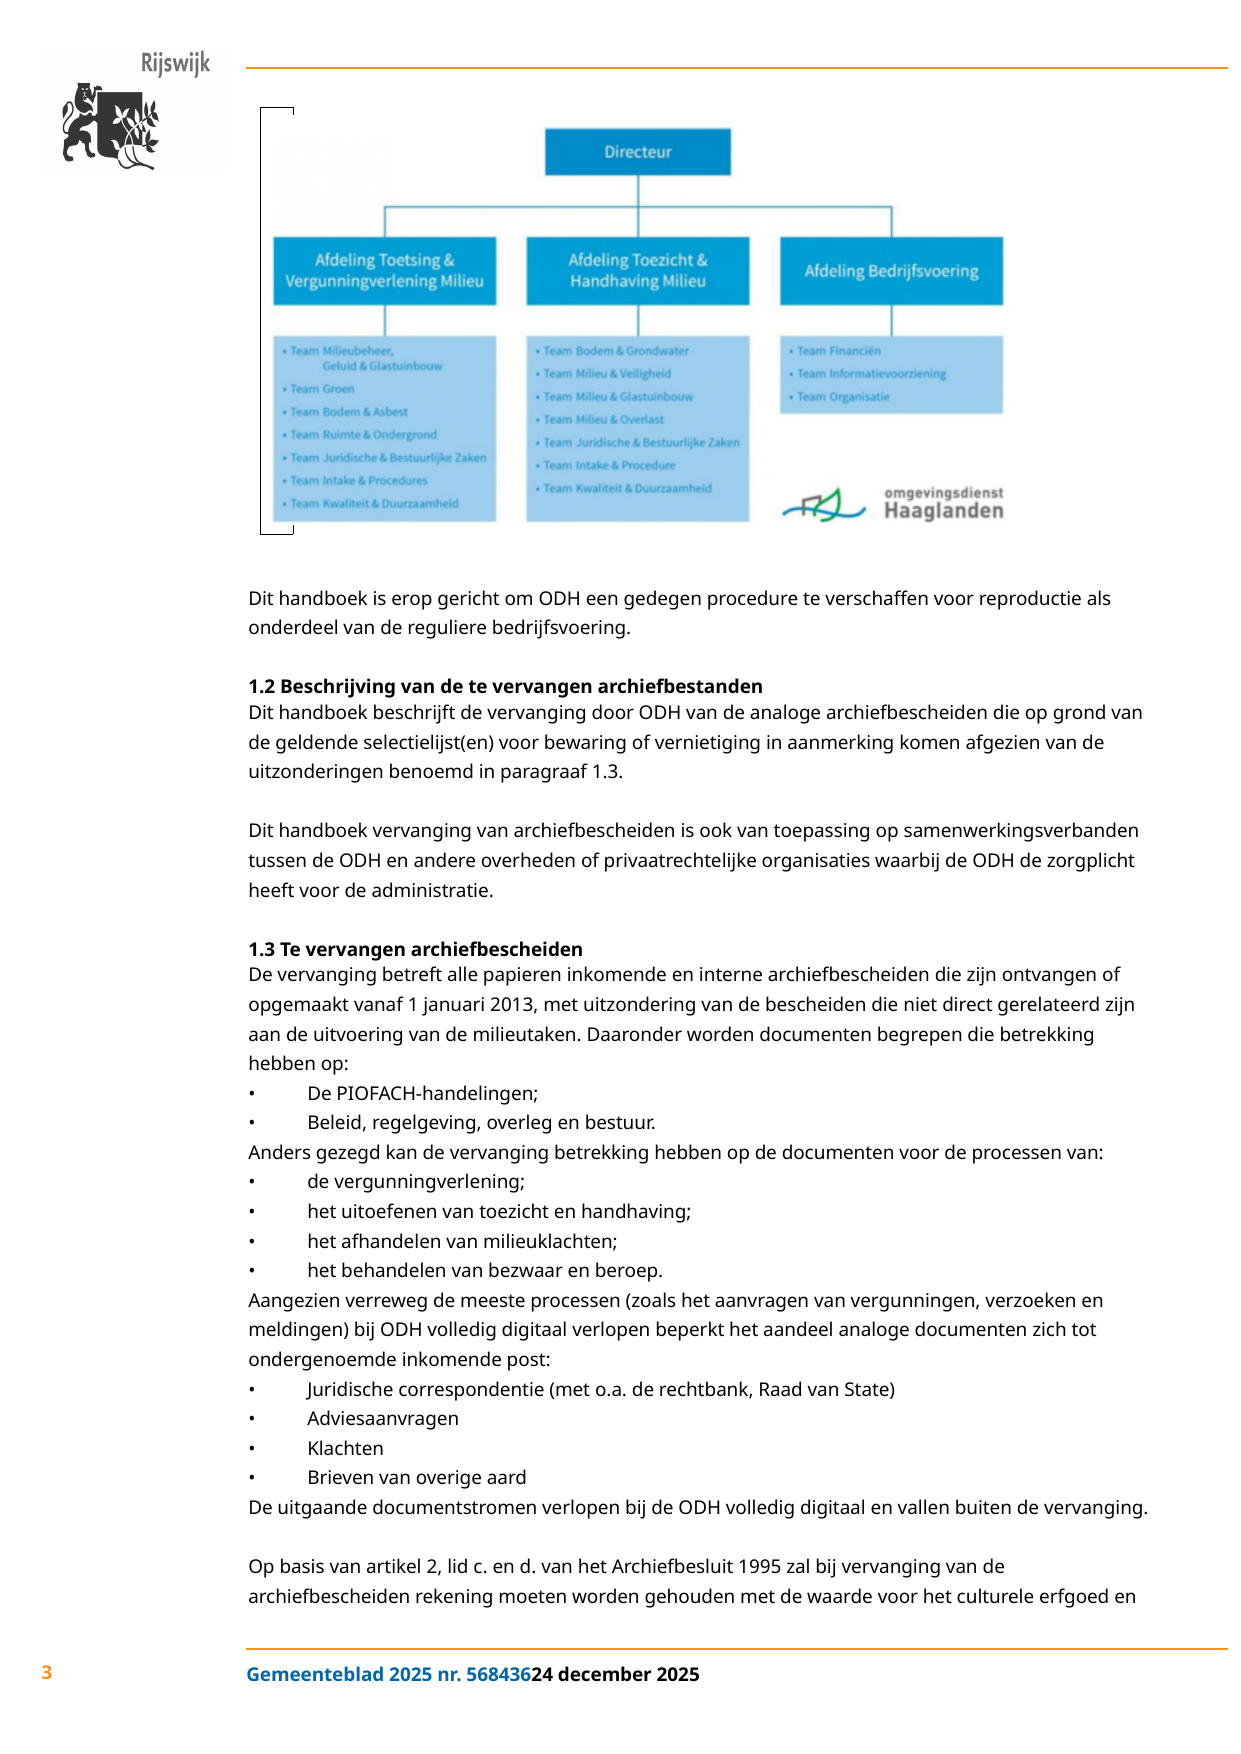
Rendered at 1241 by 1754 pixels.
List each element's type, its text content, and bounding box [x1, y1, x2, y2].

text Dit handboek beschrijft de vervanging door ODH van de analoge archiefbescheiden die op grond van de geldende selectielijst(en) voor bewaring of vernietiging in aanmerking komen afgezien van de uitzonderingen benoemd in paragraaf 1.3. [248, 699, 1152, 784]
list het uitoefenen van toezicht en handhaving; [248, 1198, 1152, 1224]
picture [41, 47, 231, 172]
list het behandelen van bezwaar en beroep. [248, 1257, 1152, 1283]
text De uitgaande documentstromen verlopen bij de ODH volledig digitaal en vallen buiten de vervanging. [248, 1494, 1152, 1520]
list Adviesaanvragen [248, 1405, 1152, 1431]
text De vervanging betreft alle papieren inkomende en interne archiefbescheiden die zijn ontvangen of opgemaakt vanaf 1 januari 2013, met uitzondering van de bescheiden die niet direct gerelateerd zijn aan de uitvoering van de milieutaken. Daaronder worden documenten begrepen die betrekking hebben op: [248, 962, 1152, 1076]
text Dit handboek vervanging van archiefbescheiden is ook van toepassing op samenwerkingsverbanden tussen de ODH en andere overheden of privaatrechtelijke organisaties waarbij de ODH de zorgplicht heeft voor de administratie. [248, 818, 1152, 902]
list De PIOFACH-handelingen; [248, 1080, 1152, 1106]
list de vergunningverlening; [248, 1169, 1152, 1194]
list Brieven van overige aard [248, 1464, 1152, 1490]
list Beleid, regelgeving, overleg en bestuur. [248, 1109, 1152, 1135]
list het afhandelen van milieuklachten; [248, 1228, 1152, 1254]
text Anders gezegd kan de vervanging betrekking hebben op de documenten voor de processen van: [248, 1139, 1152, 1165]
picture [268, 115, 1008, 525]
text 1.2 Beschrijving van de te vervangen archiefbestanden [248, 673, 1152, 699]
list Klachten [248, 1435, 1152, 1461]
list Juridische correspondentie (met o.a. de rechtbank, Raad van State) [248, 1376, 1152, 1402]
text Op basis van artikel 2, lid c. en d. van het Archiefbesluit 1995 zal bij vervanging van de archiefbescheiden rekening moeten worden gehouden met de waarde voor het culturele erfgoed en [248, 1553, 1152, 1609]
text Aangezien verreweg de meeste processen (zoals het aanvragen van vergunningen, verzoeken en meldingen) bij ODH volledig digitaal verlopen beperkt het aandeel analoge documenten zich tot ondergenoemde inkomende post: [248, 1287, 1152, 1372]
text 1.3 Te vervangen archiefbescheiden [248, 936, 1152, 962]
text Dit handboek is erop gericht om ODH een gedegen procedure te verschaffen voor reproductie als onderdeel van de reguliere bedrijfsvoering. [248, 585, 1152, 640]
